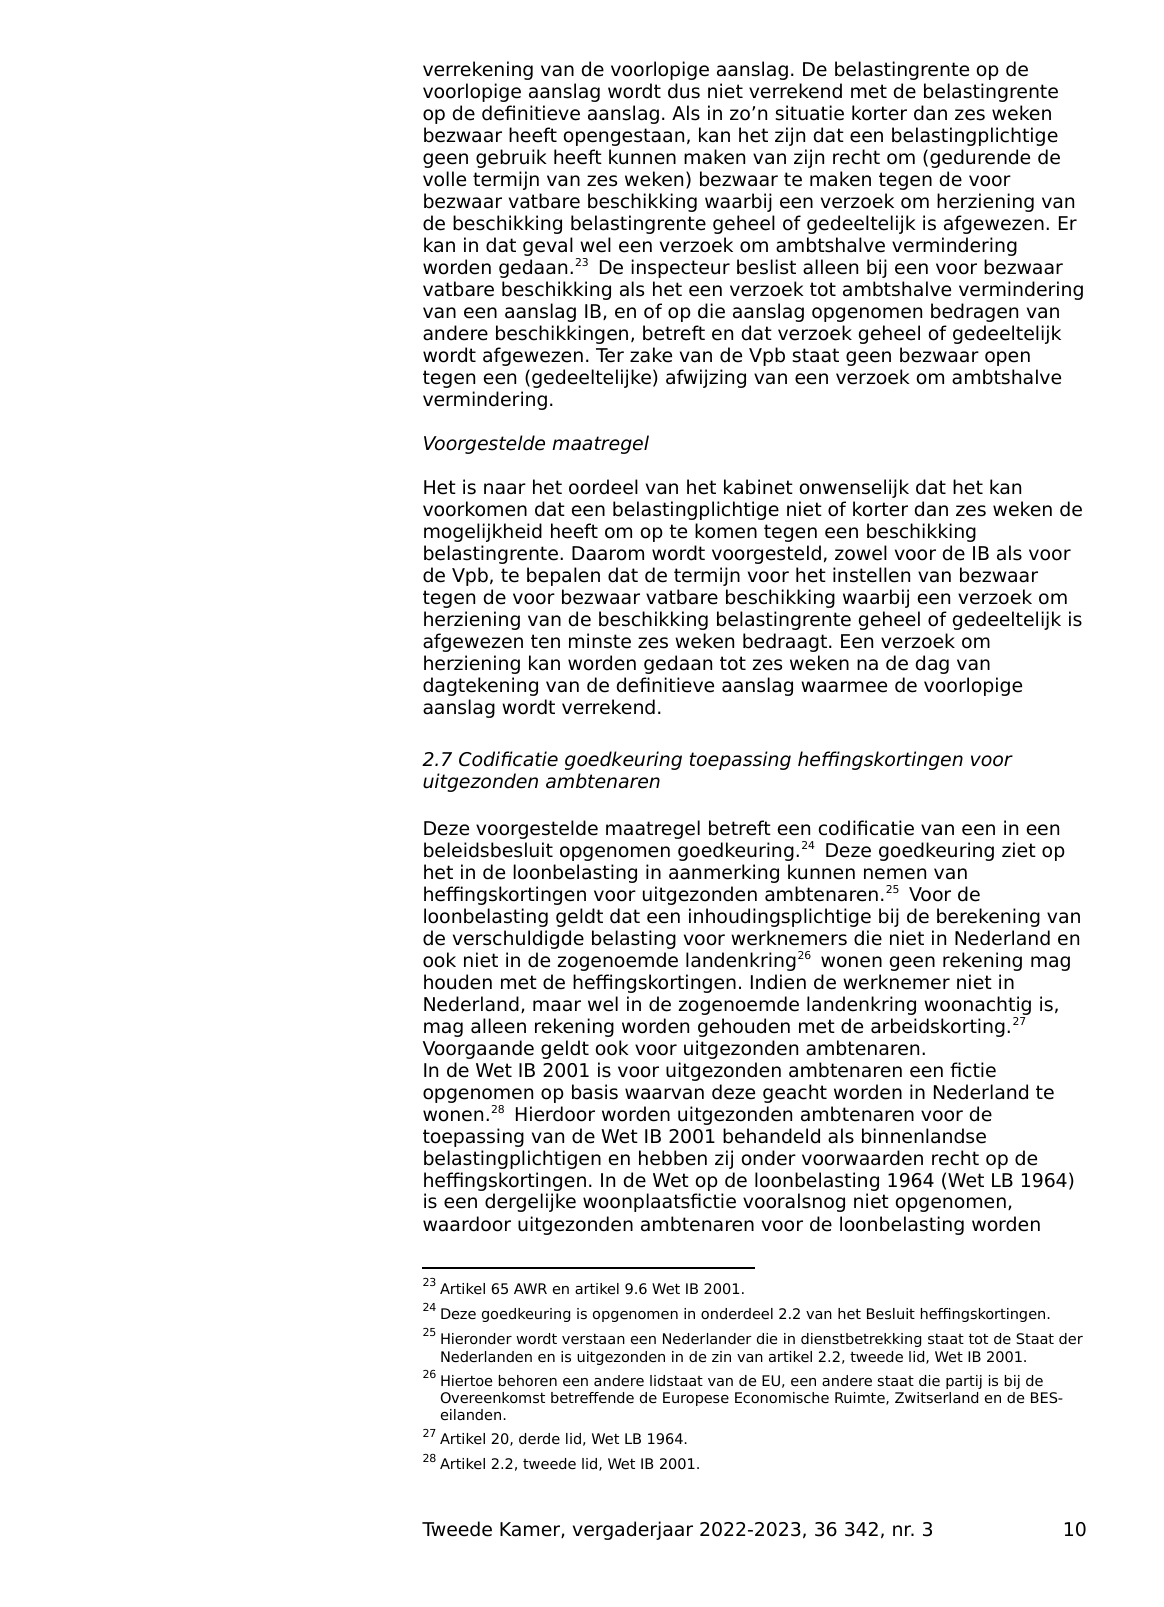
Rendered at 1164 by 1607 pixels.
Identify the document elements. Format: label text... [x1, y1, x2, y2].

subtitle Voorgestelde maatregel [422, 433, 1087, 455]
text verrekening van de voorlopige aanslag. De belastingrente op de voorlopige aanslag wordt dus niet verrekend met de belastingrente op de definitieve aanslag. Als in zo’n situatie korter dan zes weken bezwaar heeft opengestaan, kan het zijn dat een belastingplichtige geen gebruik heeft kunnen maken van zijn recht om (gedurende de volle termijn van zes weken) bezwaar te maken tegen de voor bezwaar vatbare beschikking waarbij een verzoek om herziening van de beschikking belastingrente geheel of gedeeltelijk is afgewezen. Er kan in dat geval wel een verzoek om ambtshalve vermindering worden gedaan. De inspecteur beslist alleen bij een voor bezwaar vatbare beschikking als het een verzoek tot ambtshalve vermindering van een aanslag IB, en of op die aanslag opgenomen bedragen van andere beschikkingen, betreft en dat verzoek geheel of gedeeltelijk wordt afgewezen. Ter zake van de Vpb staat geen bezwaar open tegen een (gedeeltelijke) afwijzing van een verzoek om ambtshalve vermindering. [422, 59, 1087, 411]
text Deze goedkeuring is opgenomen in onderdeel 2.2 van het Besluit heffingskortingen. [422, 1302, 1087, 1324]
text In de Wet IB 2001 is voor uitgezonden ambtenaren een fictie opgenomen op basis waarvan deze geacht worden in Nederland te wonen. Hierdoor worden uitgezonden ambtenaren voor de toepassing van de Wet IB 2001 behandeld als binnenlandse belastingplichtigen en hebben zij onder voorwaarden recht op de heffingskortingen. In de Wet op de loonbelasting 1964 (Wet LB 1964) is een dergelijke woonplaatsfictie vooralsnog niet opgenomen, waardoor uitgezonden ambtenaren voor de loonbelasting worden [422, 1059, 1087, 1235]
text Artikel 65 AWR en artikel 9.6 Wet IB 2001. [422, 1277, 1087, 1299]
text Hiertoe behoren een andere lidstaat van de EU, een andere staat die partij is bij de Overeenkomst betreffende de Europese Economische Ruimte, Zwitserland en de BES-eilanden. [422, 1368, 1087, 1424]
text Deze voorgestelde maatregel betreft een codificatie van een in een beleidsbesluit opgenomen goedkeuring. Deze goedkeuring ziet op het in de loonbelasting in aanmerking kunnen nemen van heffingskortingen voor uitgezonden ambtenaren. Voor de loonbelasting geldt dat een inhoudingsplichtige bij de berekening van de verschuldigde belasting voor werknemers die niet in Nederland en ook niet in de zogenoemde landenkring wonen geen rekening mag houden met de heffingskortingen. Indien de werknemer niet in Nederland, maar wel in de zogenoemde landenkring woonachtig is, mag alleen rekening worden gehouden met de arbeidskorting. Voorgaande geldt ook voor uitgezonden ambtenaren. [422, 818, 1087, 1059]
text Hieronder wordt verstaan een Nederlander die in dienstbetrekking staat tot de Staat der Nederlanden en is uitgezonden in de zin van artikel 2.2, tweede lid, Wet IB 2001. [422, 1327, 1087, 1366]
text Artikel 2.2, tweede lid, Wet IB 2001. [422, 1452, 1087, 1474]
text Artikel 20, derde lid, Wet LB 1964. [422, 1427, 1087, 1449]
subtitle 2.7 Codificatie goedkeuring toepassing heffingskortingen voor uitgezonden ambtenaren [422, 749, 1087, 793]
text Het is naar het oordeel van het kabinet onwenselijk dat het kan voorkomen dat een belastingplichtige niet of korter dan zes weken de mogelijkheid heeft om op te komen tegen een beschikking belastingrente. Daarom wordt voorgesteld, zowel voor de IB als voor de Vpb, te bepalen dat de termijn voor het instellen van bezwaar tegen de voor bezwaar vatbare beschikking waarbij een verzoek om herziening van de beschikking belastingrente geheel of gedeeltelijk is afgewezen ten minste zes weken bedraagt. Een verzoek om herziening kan worden gedaan tot zes weken na de dag van dagtekening van de definitieve aanslag waarmee de voorlopige aanslag wordt verrekend. [422, 477, 1087, 719]
